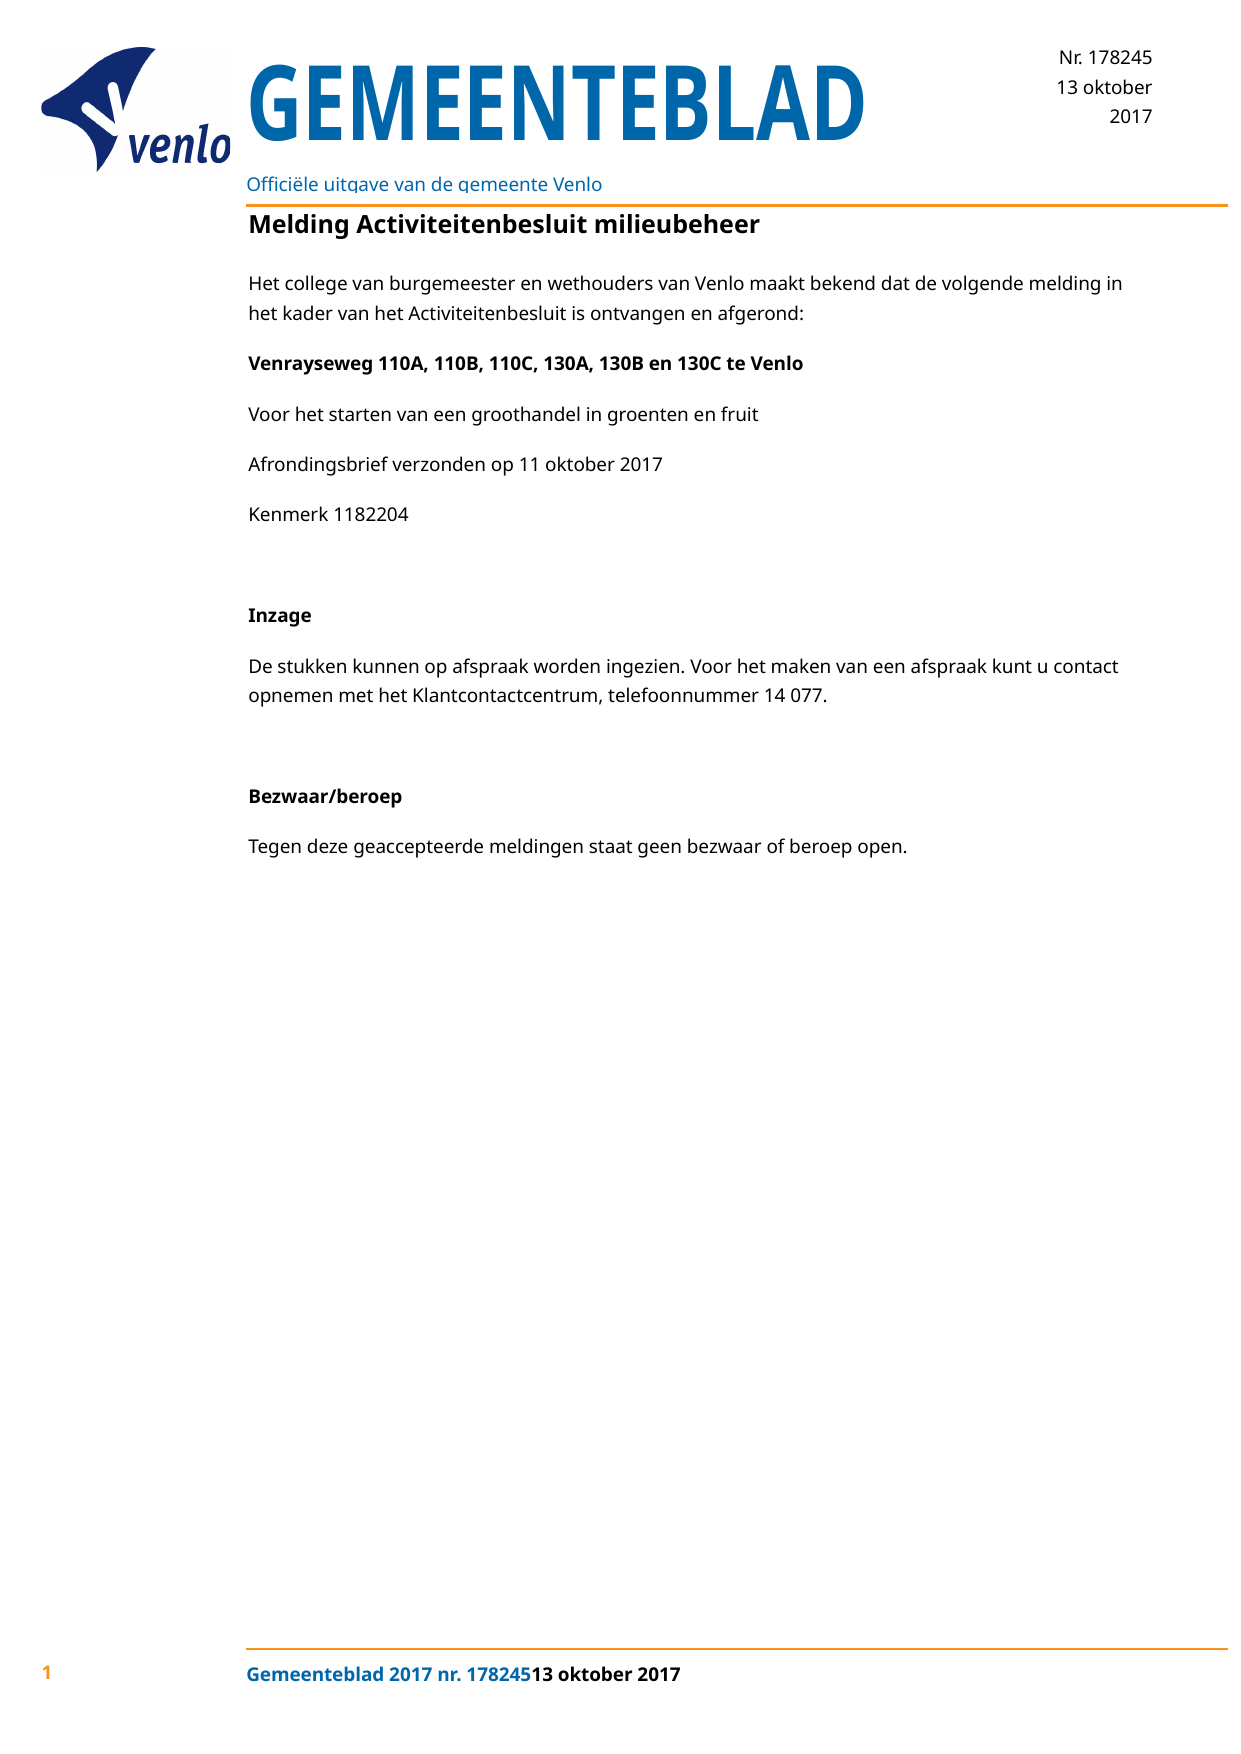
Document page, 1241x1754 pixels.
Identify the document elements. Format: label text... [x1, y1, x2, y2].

picture [41, 47, 231, 172]
text Afrondingsbrief verzonden op 11 oktober 2017 [248, 451, 1152, 477]
text Tegen deze geaccepteerde meldingen staat geen bezwaar of beroep open. [248, 834, 1152, 859]
text Venrayseweg 110A, 110B, 110C, 130A, 130B en 130C te Venlo [248, 350, 1152, 376]
text Het college van burgemeester en wethouders van Venlo maakt bekend dat de volgende melding in het kader van het Activiteitenbesluit is ontvangen en afgerond: [248, 270, 1152, 326]
text Voor het starten van een groothandel in groenten en fruit [248, 401, 1152, 426]
text Kenmerk 1182204 [248, 502, 1152, 527]
text Melding Activiteitenbesluit milieubeheer [248, 207, 1152, 241]
text De stukken kunnen op afspraak worden ingezien. Voor het maken van een afspraak kunt u contact opnemen met het Klantcontactcentrum, telefoonnummer 14 077. [248, 653, 1152, 708]
text Bezwaar/beroep [248, 783, 1152, 809]
text Inzage [248, 602, 1152, 628]
